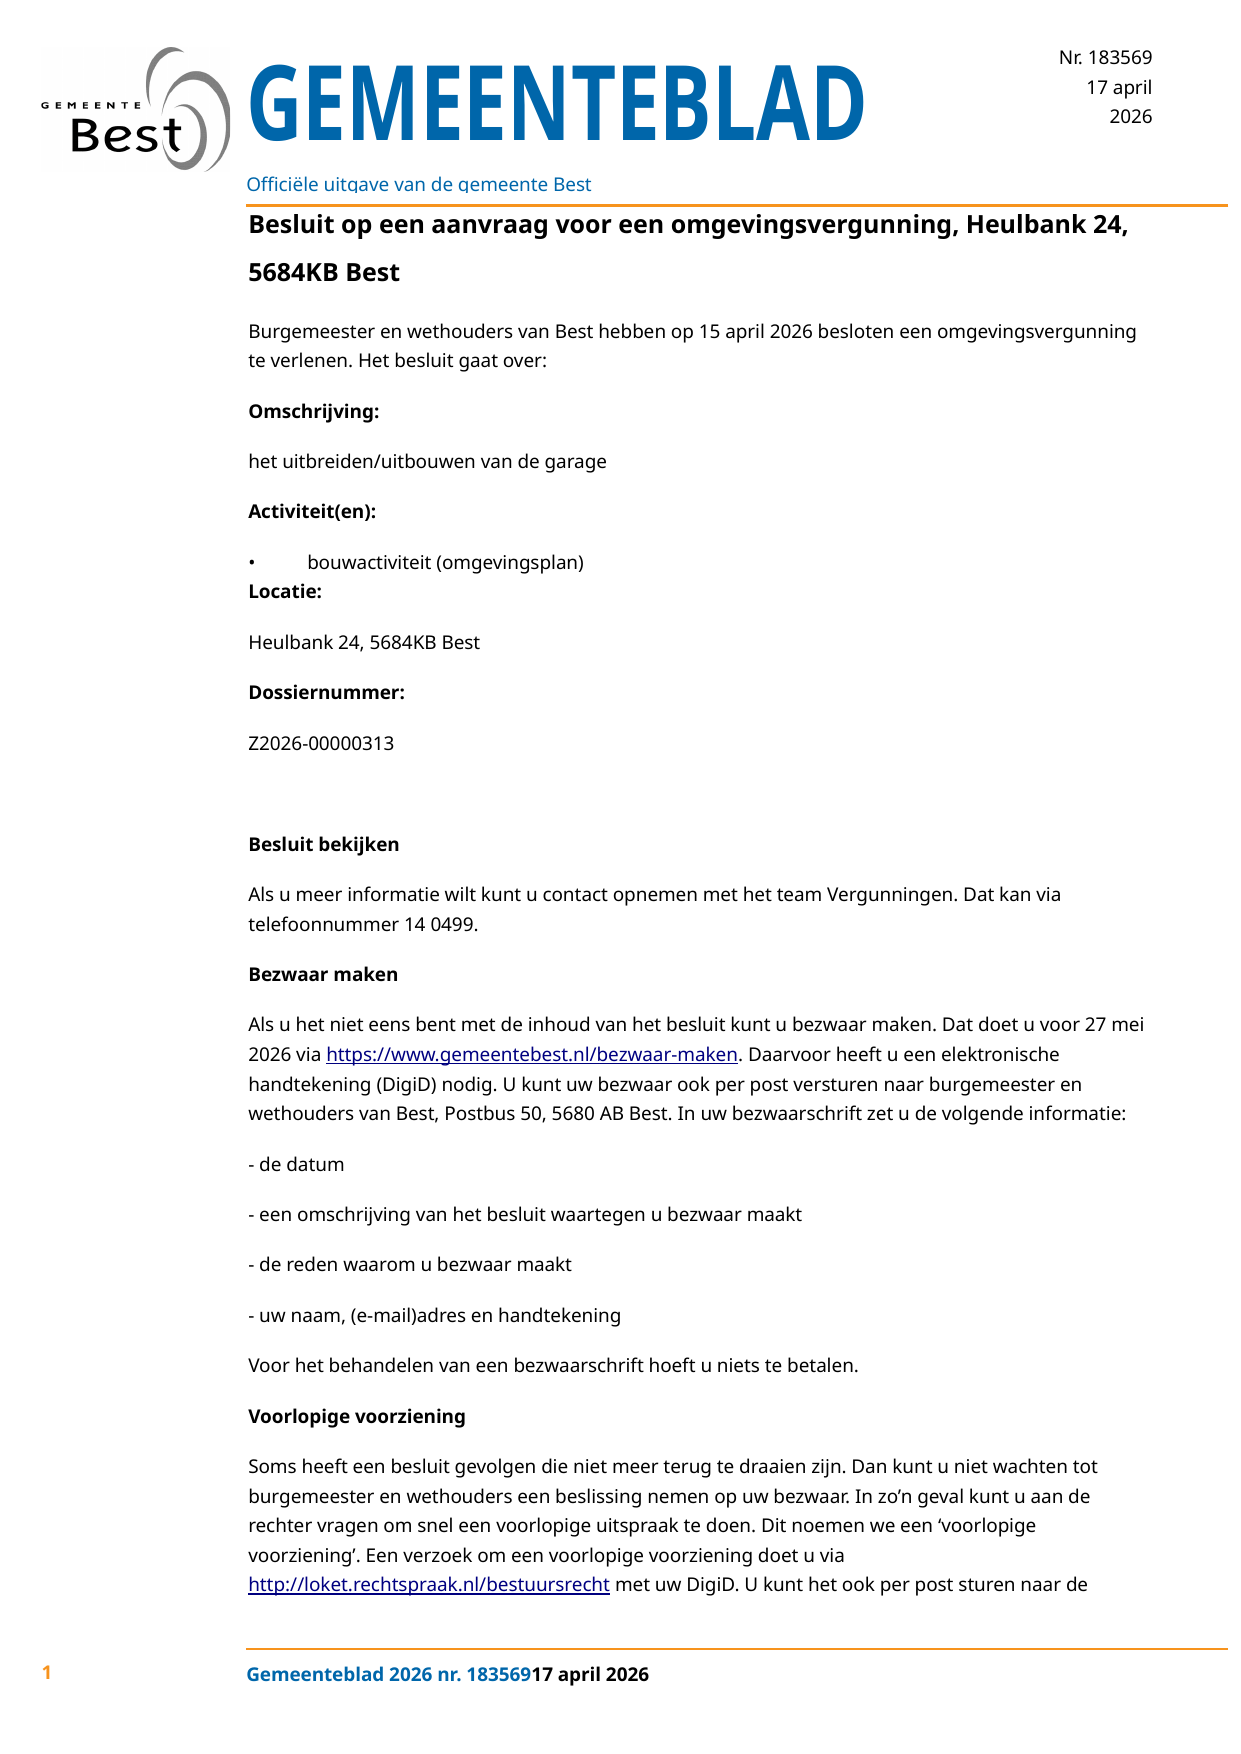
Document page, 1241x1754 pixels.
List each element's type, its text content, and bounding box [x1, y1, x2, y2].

text - uw naam, (e-mail)adres en handtekening [248, 1302, 1152, 1328]
text Burgemeester en wethouders van Best hebben op 15 april 2026 besloten een omgevingsvergunning te verlenen. Het besluit gaat over: [248, 318, 1152, 373]
text Activiteit(en): [248, 499, 1152, 524]
text Dossiernummer: [248, 679, 1152, 705]
text Voor het behandelen van een bezwaarschrift hoeft u niets te betalen. [248, 1352, 1152, 1378]
text het uitbreiden/uitbouwen van de garage [248, 448, 1152, 474]
text Als u het niet eens bent met de inhoud van het besluit kunt u bezwaar maken. Dat doet u voor 27 mei 2026 via https://www.gemeentebest.nl/bezwaar-maken. Daarvoor heeft u een elektronische handtekening (DigiD) nodig. U kunt uw bezwaar ook per post versturen naar burgemeester en wethouders van Best, Postbus 50, 5680 AB Best. In uw bezwaarschrift zet u de volgende informatie: [248, 1012, 1152, 1126]
picture [41, 47, 231, 172]
text Heulbank 24, 5684KB Best [248, 629, 1152, 655]
text Voorlopige voorziening [248, 1403, 1152, 1429]
text Omschrijving: [248, 398, 1152, 424]
text - de datum [248, 1151, 1152, 1177]
text Bezwaar maken [248, 961, 1152, 987]
text - een omschrijving van het besluit waartegen u bezwaar maakt [248, 1201, 1152, 1227]
list bouwactiviteit (omgevingsplan) [248, 549, 1152, 575]
text Besluit op een aanvraag voor een omgevingsvergunning, Heulbank 24, 5684KB Best [248, 207, 1152, 288]
text Besluit bekijken [248, 831, 1152, 857]
text Als u meer informatie wilt kunt u contact opnemen met het team Vergunningen. Dat kan via telefoonnummer 14 0499. [248, 881, 1152, 937]
text Locatie: [248, 579, 1152, 604]
text - de reden waarom u bezwaar maakt [248, 1252, 1152, 1277]
text Z2026-00000313 [248, 730, 1152, 756]
text Soms heeft een besluit gevolgen die niet meer terug te draaien zijn. Dan kunt u niet wachten tot burgemeester en wethouders een beslissing nemen op uw bezwaar. In zo’n geval kunt u aan de rechter vragen om snel een voorlopige uitspraak te doen. Dit noemen we een ‘voorlopige voorziening’. Een verzoek om een voorlopige voorziening doet u via http://loket.rechtspraak.nl/bestuursrecht met uw DigiD. U kunt het ook per post sturen naar de [248, 1453, 1152, 1597]
